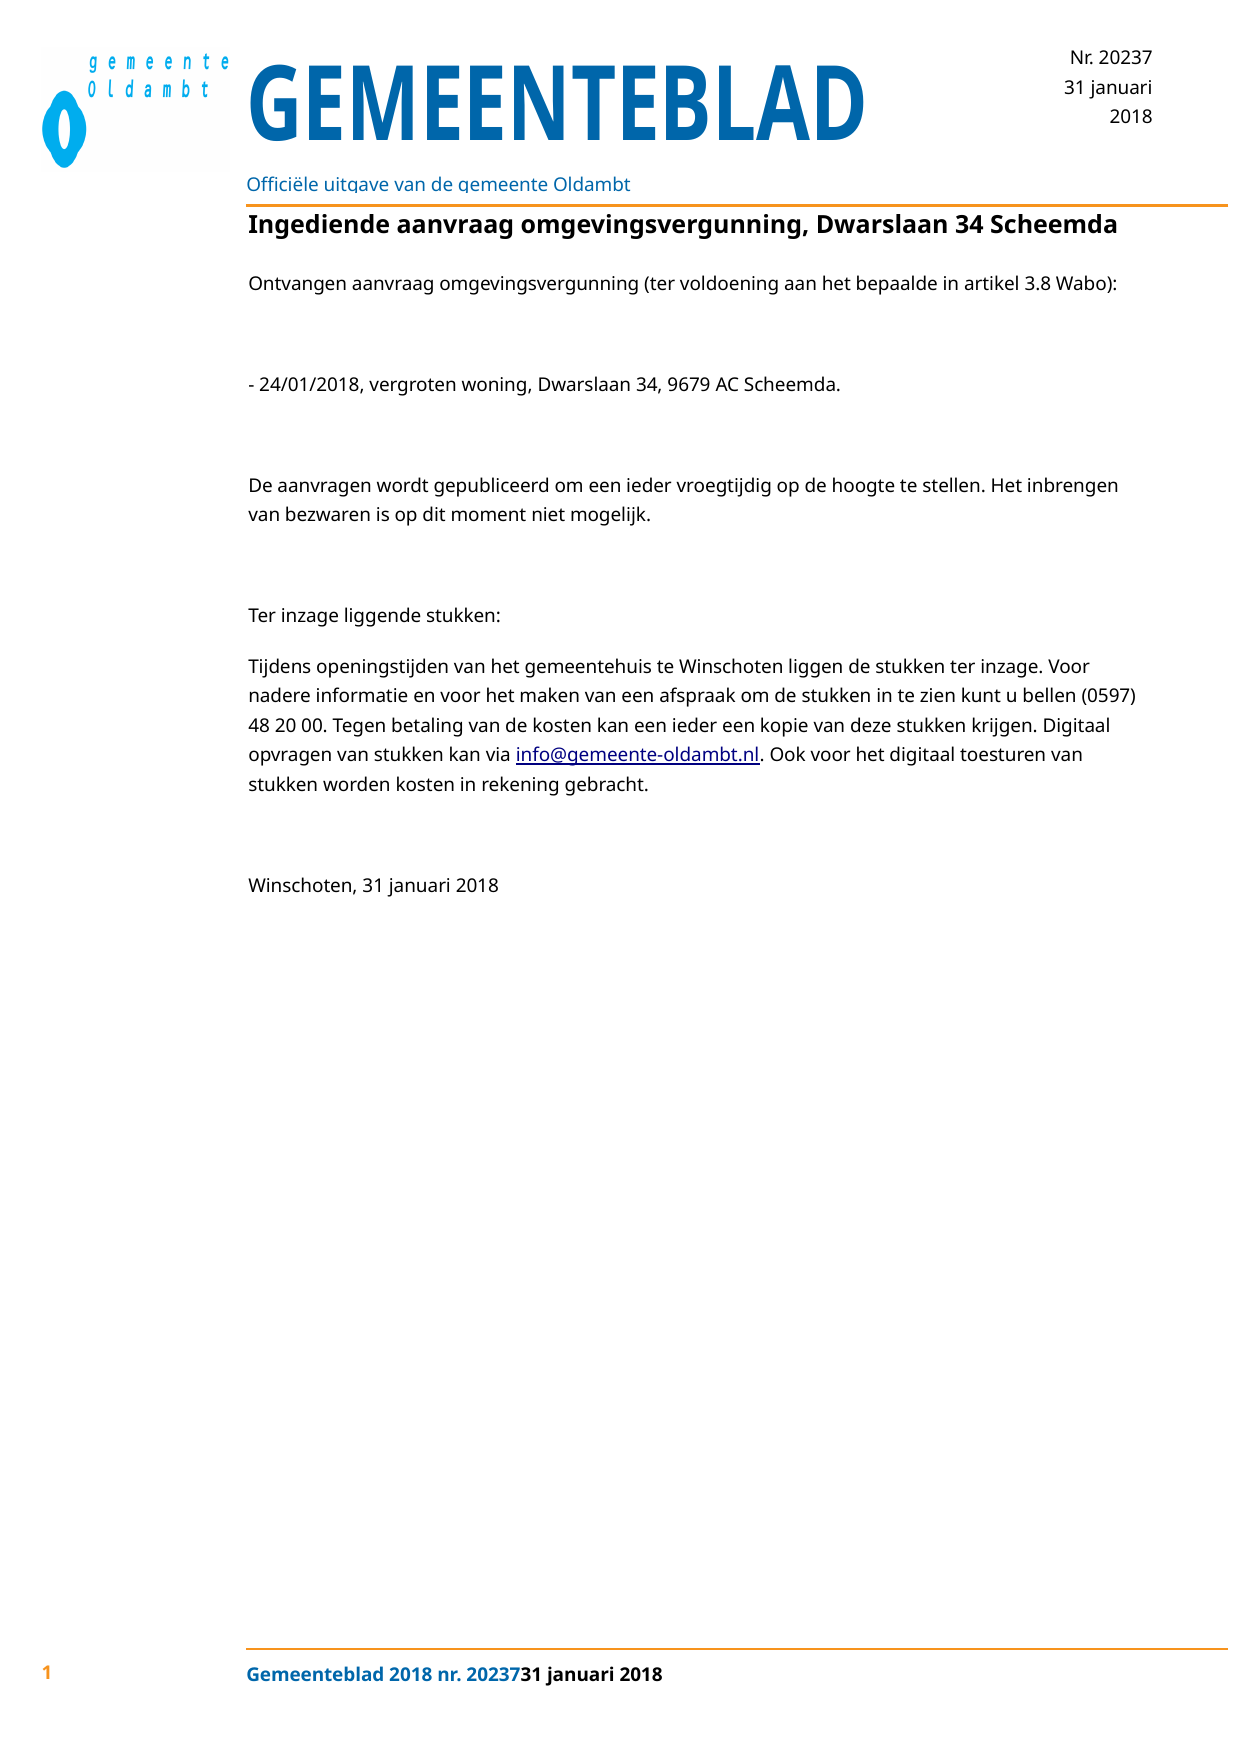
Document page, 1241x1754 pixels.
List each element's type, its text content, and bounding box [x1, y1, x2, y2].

text Ontvangen aanvraag omgevingsvergunning (ter voldoening aan het bepaalde in artikel 3.8 Wabo): [248, 270, 1152, 296]
picture [41, 47, 231, 172]
text Ter inzage liggende stukken: [248, 602, 1152, 628]
text Ingediende aanvraag omgevingsvergunning, Dwarslaan 34 Scheemda [248, 207, 1152, 241]
text De aanvragen wordt gepubliceerd om een ieder vroegtijdig op de hoogte te stellen. Het inbrengen van bezwaren is op dit moment niet mogelijk. [248, 472, 1152, 527]
text Winschoten, 31 januari 2018 [248, 872, 1152, 898]
text - 24/01/2018, vergroten woning, Dwarslaan 34, 9679 AC Scheemda. [248, 371, 1152, 397]
text Tijdens openingstijden van het gemeentehuis te Winschoten liggen de stukken ter inzage. Voor nadere informatie en voor het maken van een afspraak om de stukken in te zien kunt u bellen (0597) 48 20 00. Tegen betaling van de kosten kan een ieder een kopie van deze stukken krijgen. Digitaal opvragen van stukken kan via info@gemeente-oldambt.nl. Ook voor het digitaal toesturen van stukken worden kosten in rekening gebracht. [248, 653, 1152, 797]
